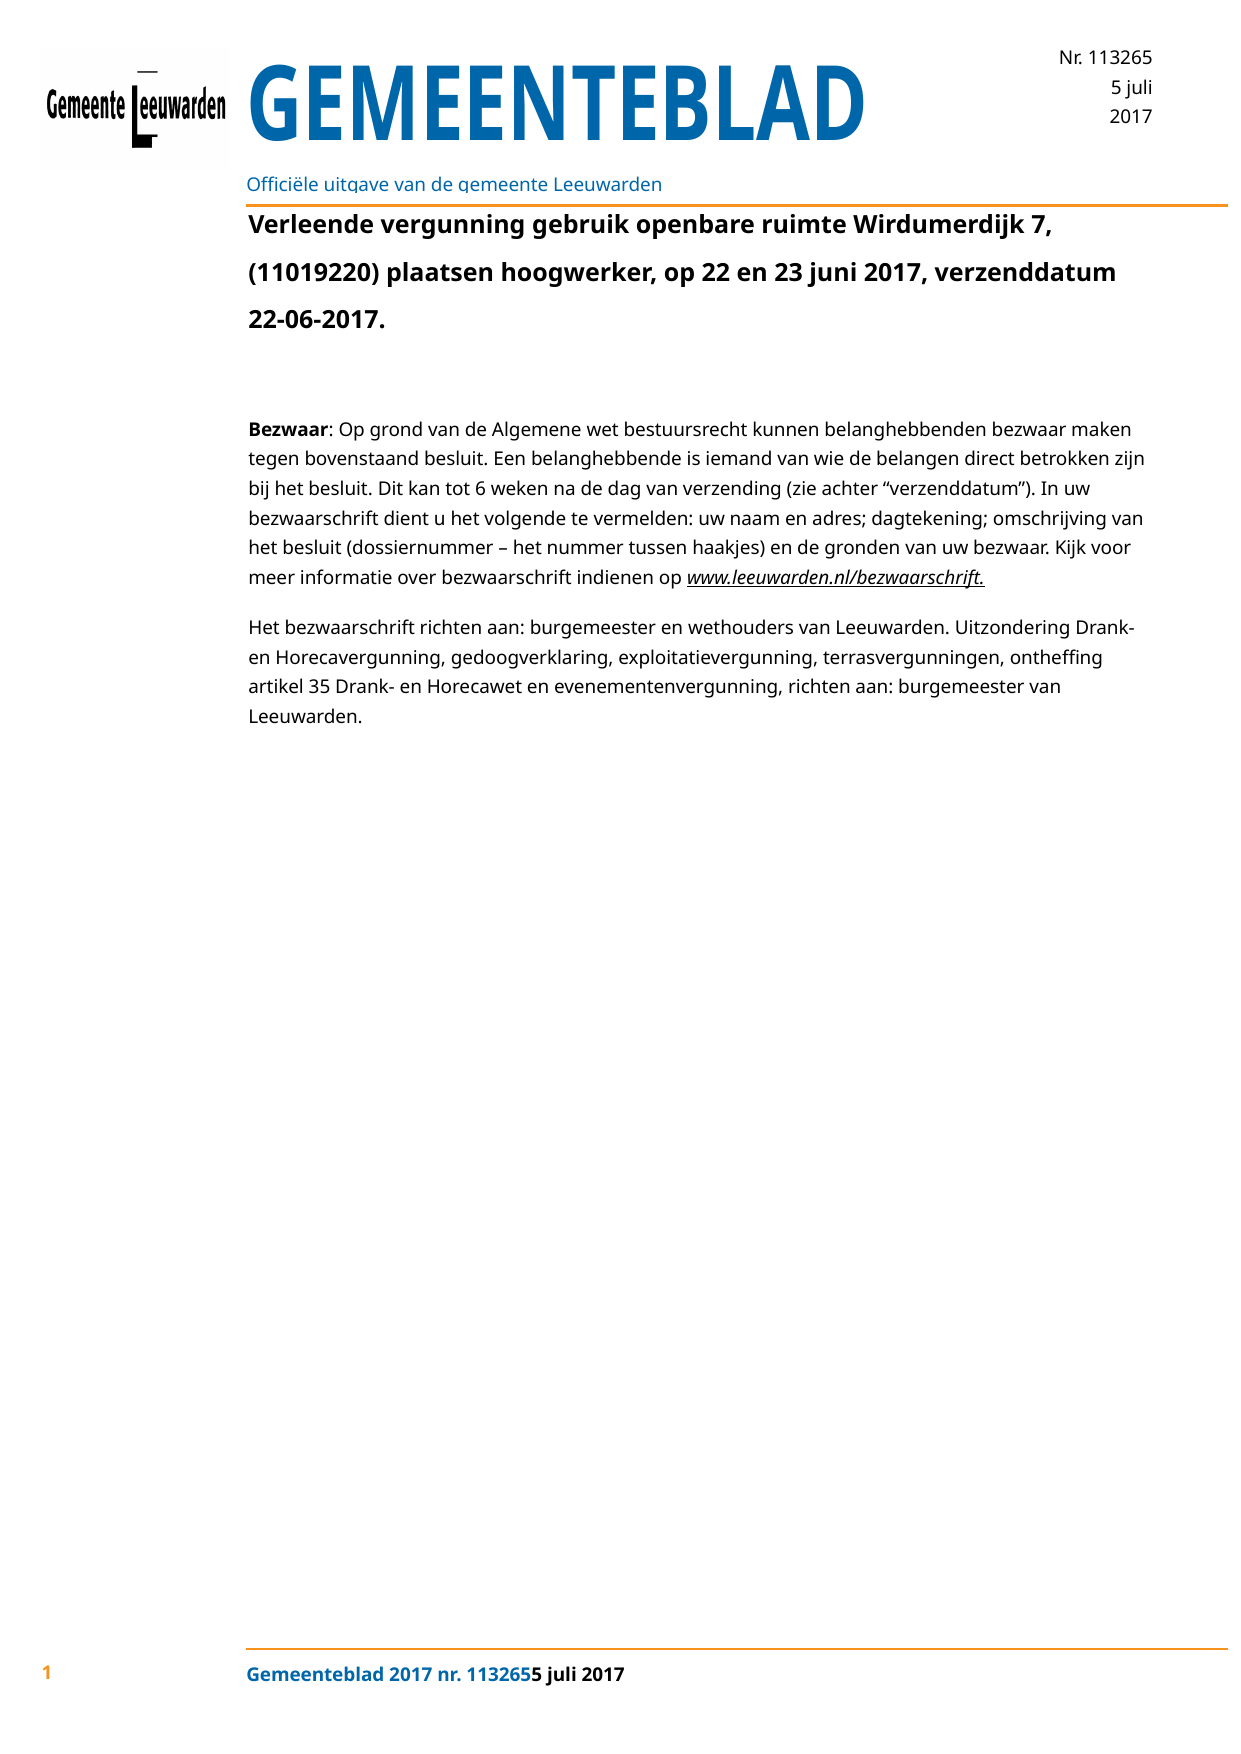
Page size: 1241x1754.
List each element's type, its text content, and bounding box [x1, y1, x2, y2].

text Het bezwaarschrift richten aan: burgemeester en wethouders van Leeuwarden. Uitzondering Drank- en Horecavergunning, gedoogverklaring, exploitatievergunning, terrasvergunningen, ontheffing artikel 35 Drank- en Horecawet en evenementenvergunning, richten aan: burgemeester van Leeuwarden. [248, 614, 1152, 729]
picture [41, 47, 231, 172]
text Bezwaar: Op grond van de Algemene wet bestuursrecht kunnen belanghebbenden bezwaar maken tegen bovenstaand besluit. Een belanghebbende is iemand van wie de belangen direct betrokken zijn bij het besluit. Dit kan tot 6 weken na de dag van verzending (zie achter “verzenddatum”). In uw bezwaarschrift dient u het volgende te vermelden: uw naam en adres; dagtekening; omschrijving van het besluit (dossiernummer – het nummer tussen haakjes) en de gronden van uw bezwaar. Kijk voor meer informatie over bezwaarschrift indienen op www.leeuwarden.nl/bezwaarschrift. [248, 416, 1152, 589]
text Verleende vergunning gebruik openbare ruimte Wirdumerdijk 7, (11019220) plaatsen hoogwerker, op 22 en 23 juni 2017, verzenddatum 22-06-2017. [248, 207, 1152, 336]
